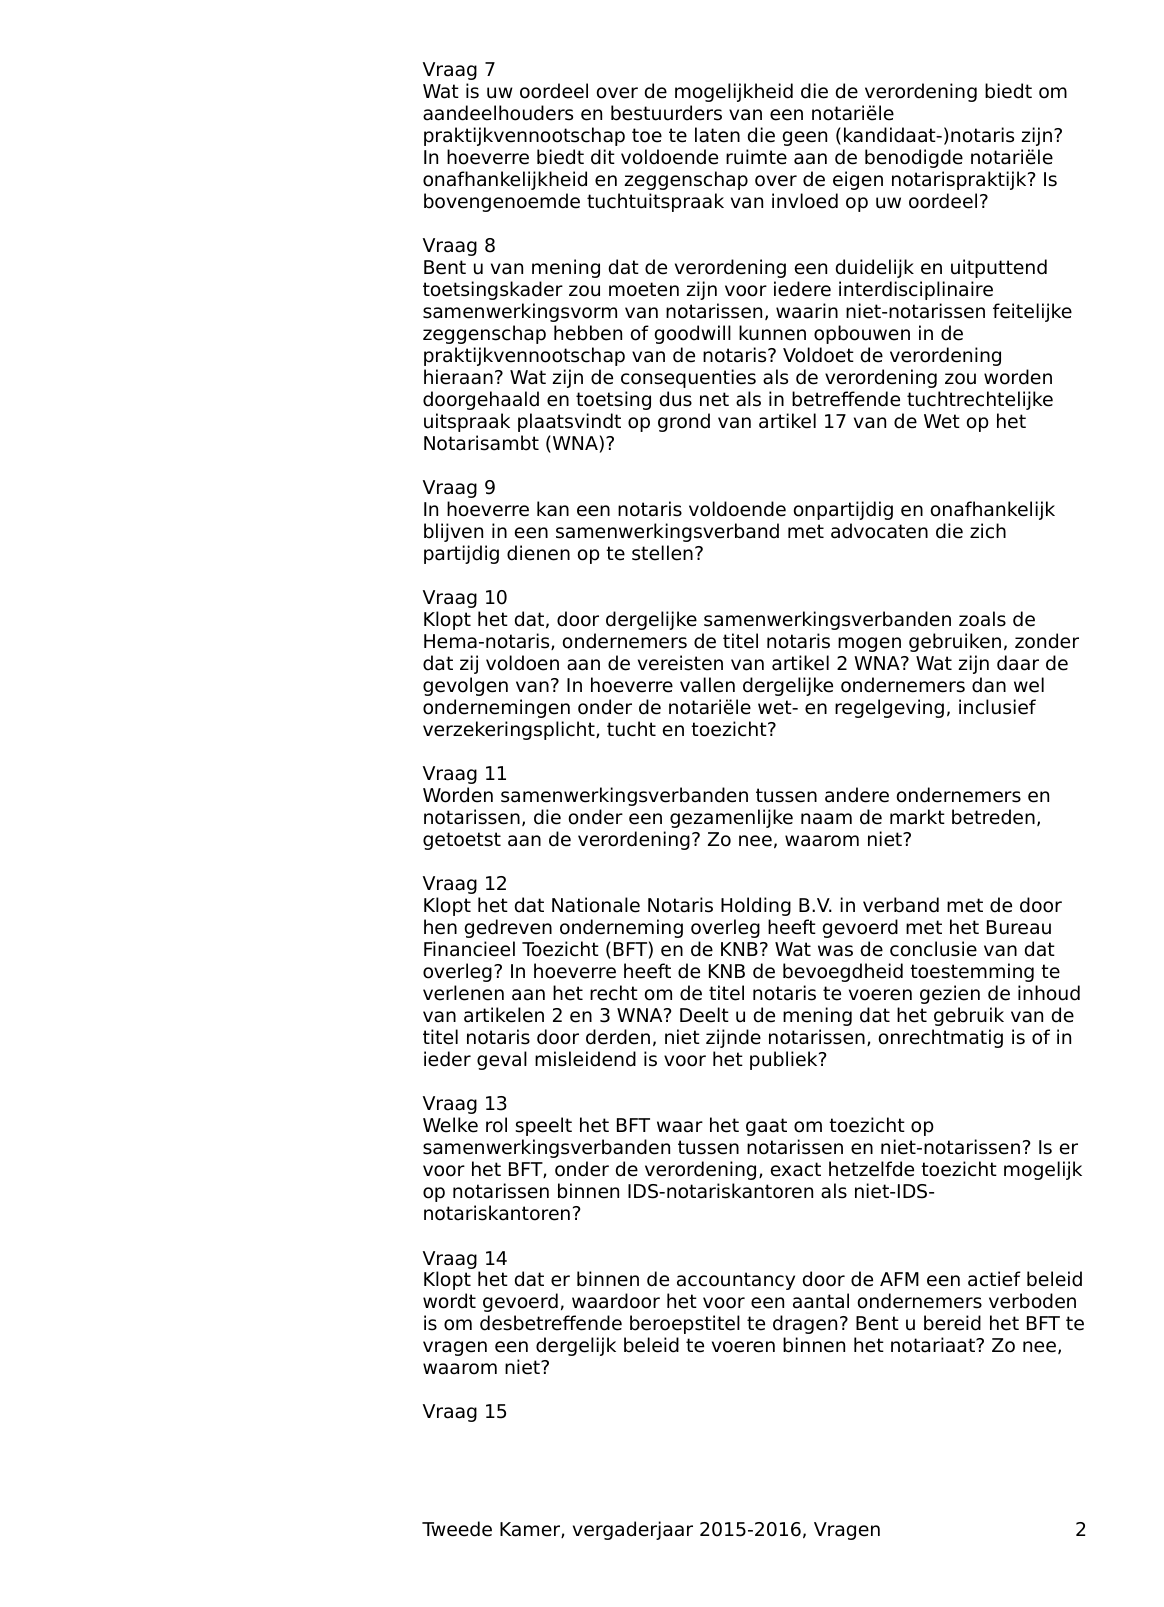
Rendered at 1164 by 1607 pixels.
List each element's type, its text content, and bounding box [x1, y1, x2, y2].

text Vraag 11 [422, 763, 1087, 785]
text In hoeverre kan een notaris voldoende onpartijdig en onafhankelijk blijven in een samenwerkingsverband met advocaten die zich partijdig dienen op te stellen? [422, 499, 1087, 565]
text Welke rol speelt het BFT waar het gaat om toezicht op samenwerkingsverbanden tussen notarissen en niet-notarissen? Is er voor het BFT, onder de verordening, exact hetzelfde toezicht mogelijk op notarissen binnen IDS-notariskantoren als niet-IDS-notariskantoren? [422, 1115, 1087, 1225]
text Vraag 10 [422, 587, 1087, 609]
text Vraag 14 [422, 1247, 1087, 1269]
text Klopt het dat, door dergelijke samenwerkingsverbanden zoals de Hema-notaris, ondernemers de titel notaris mogen gebruiken, zonder dat zij voldoen aan de vereisten van artikel 2 WNA? Wat zijn daar de gevolgen van? In hoeverre vallen dergelijke ondernemers dan wel ondernemingen onder de notariële wet- en regelgeving, inclusief verzekeringsplicht, tucht en toezicht? [422, 609, 1087, 741]
text Vraag 12 [422, 873, 1087, 895]
text Vraag 15 [422, 1401, 1087, 1423]
text Vraag 7 [422, 59, 1087, 81]
text Klopt het dat er binnen de accountancy door de AFM een actief beleid wordt gevoerd, waardoor het voor een aantal ondernemers verboden is om desbetreffende beroepstitel te dragen? Bent u bereid het BFT te vragen een dergelijk beleid te voeren binnen het notariaat? Zo nee, waarom niet? [422, 1269, 1087, 1379]
text Vraag 13 [422, 1093, 1087, 1115]
text Vraag 8 [422, 235, 1087, 257]
text Worden samenwerkingsverbanden tussen andere ondernemers en notarissen, die onder een gezamenlijke naam de markt betreden, getoetst aan de verordening? Zo nee, waarom niet? [422, 785, 1087, 851]
text Klopt het dat Nationale Notaris Holding B.V. in verband met de door hen gedreven onderneming overleg heeft gevoerd met het Bureau Financieel Toezicht (BFT) en de KNB? Wat was de conclusie van dat overleg? In hoeverre heeft de KNB de bevoegdheid toestemming te verlenen aan het recht om de titel notaris te voeren gezien de inhoud van artikelen 2 en 3 WNA? Deelt u de mening dat het gebruik van de titel notaris door derden, niet zijnde notarissen, onrechtmatig is of in ieder geval misleidend is voor het publiek? [422, 895, 1087, 1071]
text Bent u van mening dat de verordening een duidelijk en uitputtend toetsingskader zou moeten zijn voor iedere interdisciplinaire samenwerkingsvorm van notarissen, waarin niet-notarissen feitelijke zeggenschap hebben of goodwill kunnen opbouwen in de praktijkvennootschap van de notaris? Voldoet de verordening hieraan? Wat zijn de consequenties als de verordening zou worden doorgehaald en toetsing dus net als in betreffende tuchtrechtelijke uitspraak plaatsvindt op grond van artikel 17 van de Wet op het Notarisambt (WNA)? [422, 257, 1087, 455]
text Vraag 9 [422, 477, 1087, 499]
text Wat is uw oordeel over de mogelijkheid die de verordening biedt om aandeelhouders en bestuurders van een notariële praktijkvennootschap toe te laten die geen (kandidaat-)notaris zijn? In hoeverre biedt dit voldoende ruimte aan de benodigde notariële onafhankelijkheid en zeggenschap over de eigen notarispraktijk? Is bovengenoemde tuchtuitspraak van invloed op uw oordeel? [422, 81, 1087, 213]
